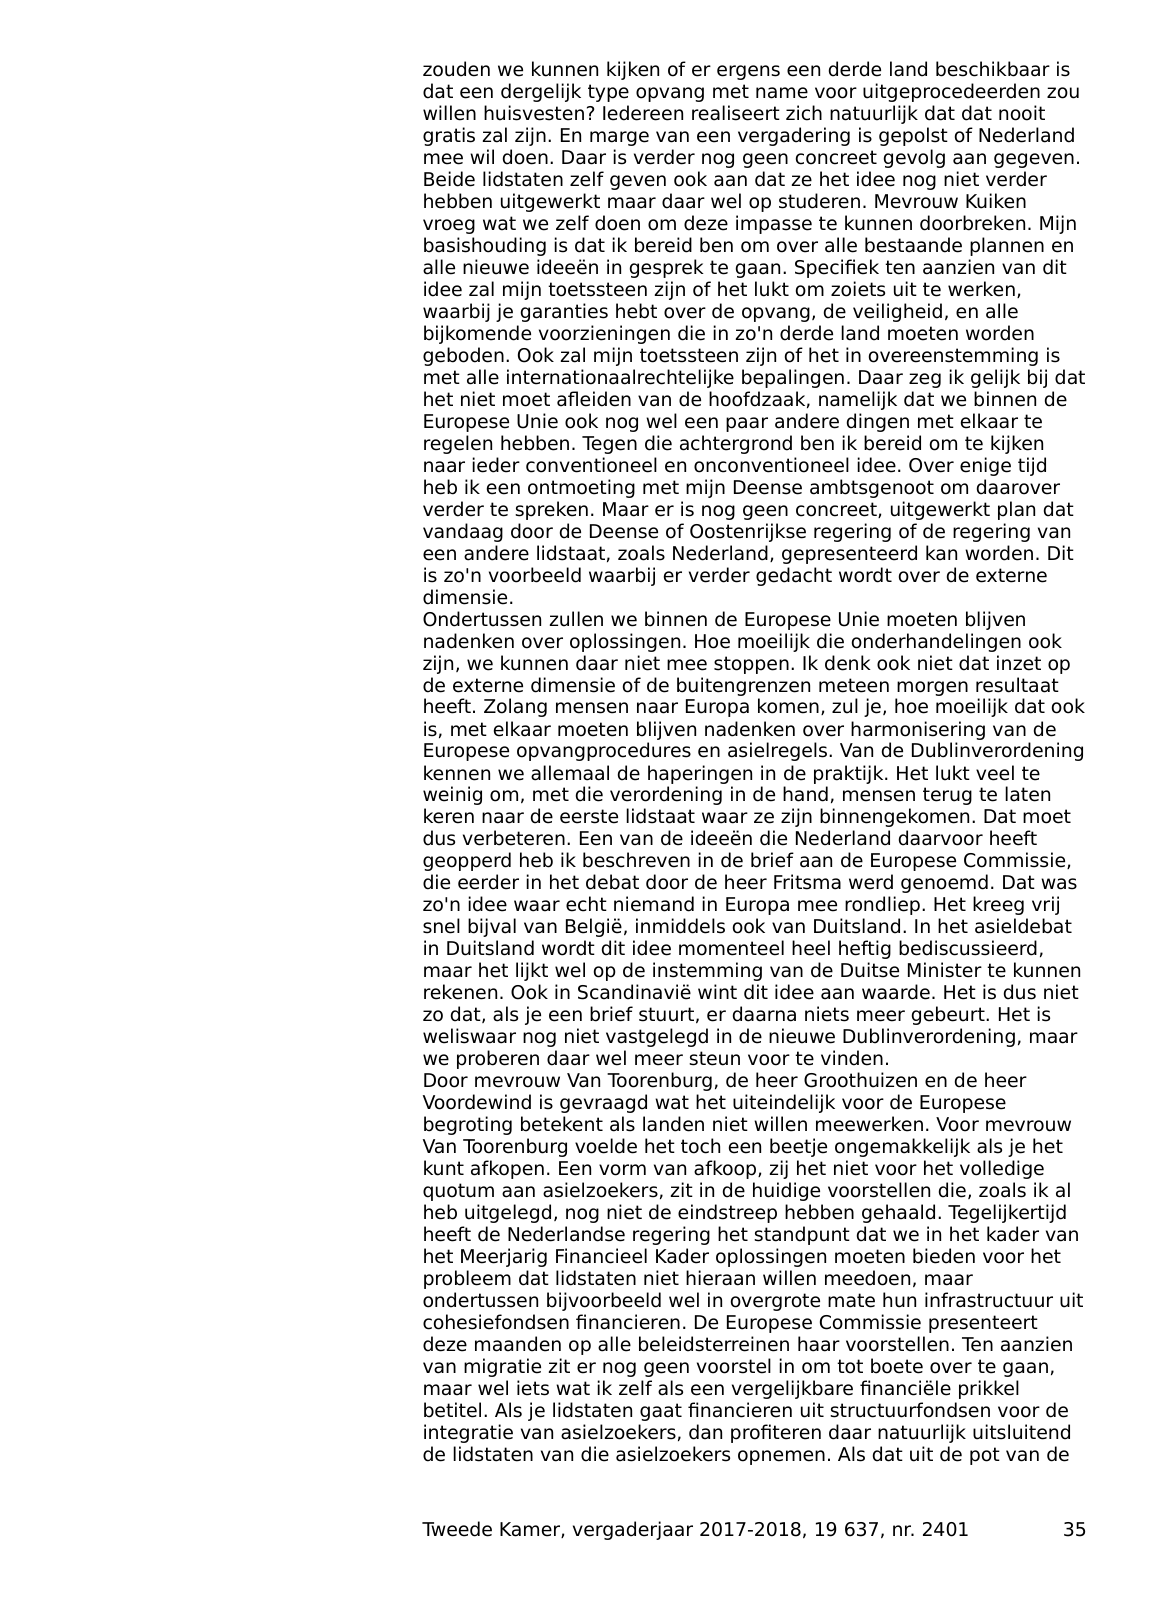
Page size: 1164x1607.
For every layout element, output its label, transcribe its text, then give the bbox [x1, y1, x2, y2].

text Door mevrouw Van Toorenburg, de heer Groothuizen en de heer Voordewind is gevraagd wat het uiteindelijk voor de Europese begroting betekent als landen niet willen meewerken. Voor mevrouw Van Toorenburg voelde het toch een beetje ongemakkelijk als je het kunt afkopen. Een vorm van afkoop, zij het niet voor het volledige quotum aan asielzoekers, zit in de huidige voorstellen die, zoals ik al heb uitgelegd, nog niet de eindstreep hebben gehaald. Tegelijkertijd heeft de Nederlandse regering het standpunt dat we in het kader van het Meerjarig Financieel Kader oplossingen moeten bieden voor het probleem dat lidstaten niet hieraan willen meedoen, maar ondertussen bijvoorbeeld wel in overgrote mate hun infrastructuur uit cohesiefondsen financieren. De Europese Commissie presenteert deze maanden op alle beleidsterreinen haar voorstellen. Ten aanzien van migratie zit er nog geen voorstel in om tot boete over te gaan, maar wel iets wat ik zelf als een vergelijkbare financiële prikkel betitel. Als je lidstaten gaat financieren uit structuurfondsen voor de integratie van asielzoekers, dan profiteren daar natuurlijk uitsluitend de lidstaten van die asielzoekers opnemen. Als dat uit de pot van de [422, 1070, 1087, 1466]
text zouden we kunnen kijken of er ergens een derde land beschikbaar is dat een dergelijk type opvang met name voor uitgeprocedeerden zou willen huisvesten? Iedereen realiseert zich natuurlijk dat dat nooit gratis zal zijn. En marge van een vergadering is gepolst of Nederland mee wil doen. Daar is verder nog geen concreet gevolg aan gegeven. Beide lidstaten zelf geven ook aan dat ze het idee nog niet verder hebben uitgewerkt maar daar wel op studeren. Mevrouw Kuiken vroeg wat we zelf doen om deze impasse te kunnen doorbreken. Mijn basishouding is dat ik bereid ben om over alle bestaande plannen en alle nieuwe ideeën in gesprek te gaan. Specifiek ten aanzien van dit idee zal mijn toetssteen zijn of het lukt om zoiets uit te werken, waarbij je garanties hebt over de opvang, de veiligheid, en alle bijkomende voorzieningen die in zo'n derde land moeten worden geboden. Ook zal mijn toetssteen zijn of het in overeenstemming is met alle internationaalrechtelijke bepalingen. Daar zeg ik gelijk bij dat het niet moet afleiden van de hoofdzaak, namelijk dat we binnen de Europese Unie ook nog wel een paar andere dingen met elkaar te regelen hebben. Tegen die achtergrond ben ik bereid om te kijken naar ieder conventioneel en onconventioneel idee. Over enige tijd heb ik een ontmoeting met mijn Deense ambtsgenoot om daarover verder te spreken. Maar er is nog geen concreet, uitgewerkt plan dat vandaag door de Deense of Oostenrijkse regering of de regering van een andere lidstaat, zoals Nederland, gepresenteerd kan worden. Dit is zo'n voorbeeld waarbij er verder gedacht wordt over de externe dimensie. [422, 59, 1087, 608]
text Ondertussen zullen we binnen de Europese Unie moeten blijven nadenken over oplossingen. Hoe moeilijk die onderhandelingen ook zijn, we kunnen daar niet mee stoppen. Ik denk ook niet dat inzet op de externe dimensie of de buitengrenzen meteen morgen resultaat heeft. Zolang mensen naar Europa komen, zul je, hoe moeilijk dat ook is, met elkaar moeten blijven nadenken over harmonisering van de Europese opvangprocedures en asielregels. Van de Dublinverordening kennen we allemaal de haperingen in de praktijk. Het lukt veel te weinig om, met die verordening in de hand, mensen terug te laten keren naar de eerste lidstaat waar ze zijn binnengekomen. Dat moet dus verbeteren. Een van de ideeën die Nederland daarvoor heeft geopperd heb ik beschreven in de brief aan de Europese Commissie, die eerder in het debat door de heer Fritsma werd genoemd. Dat was zo'n idee waar echt niemand in Europa mee rondliep. Het kreeg vrij snel bijval van België, inmiddels ook van Duitsland. In het asieldebat in Duitsland wordt dit idee momenteel heel heftig bediscussieerd, maar het lijkt wel op de instemming van de Duitse Minister te kunnen rekenen. Ook in Scandinavië wint dit idee aan waarde. Het is dus niet zo dat, als je een brief stuurt, er daarna niets meer gebeurt. Het is weliswaar nog niet vastgelegd in de nieuwe Dublinverordening, maar we proberen daar wel meer steun voor te vinden. [422, 608, 1087, 1070]
